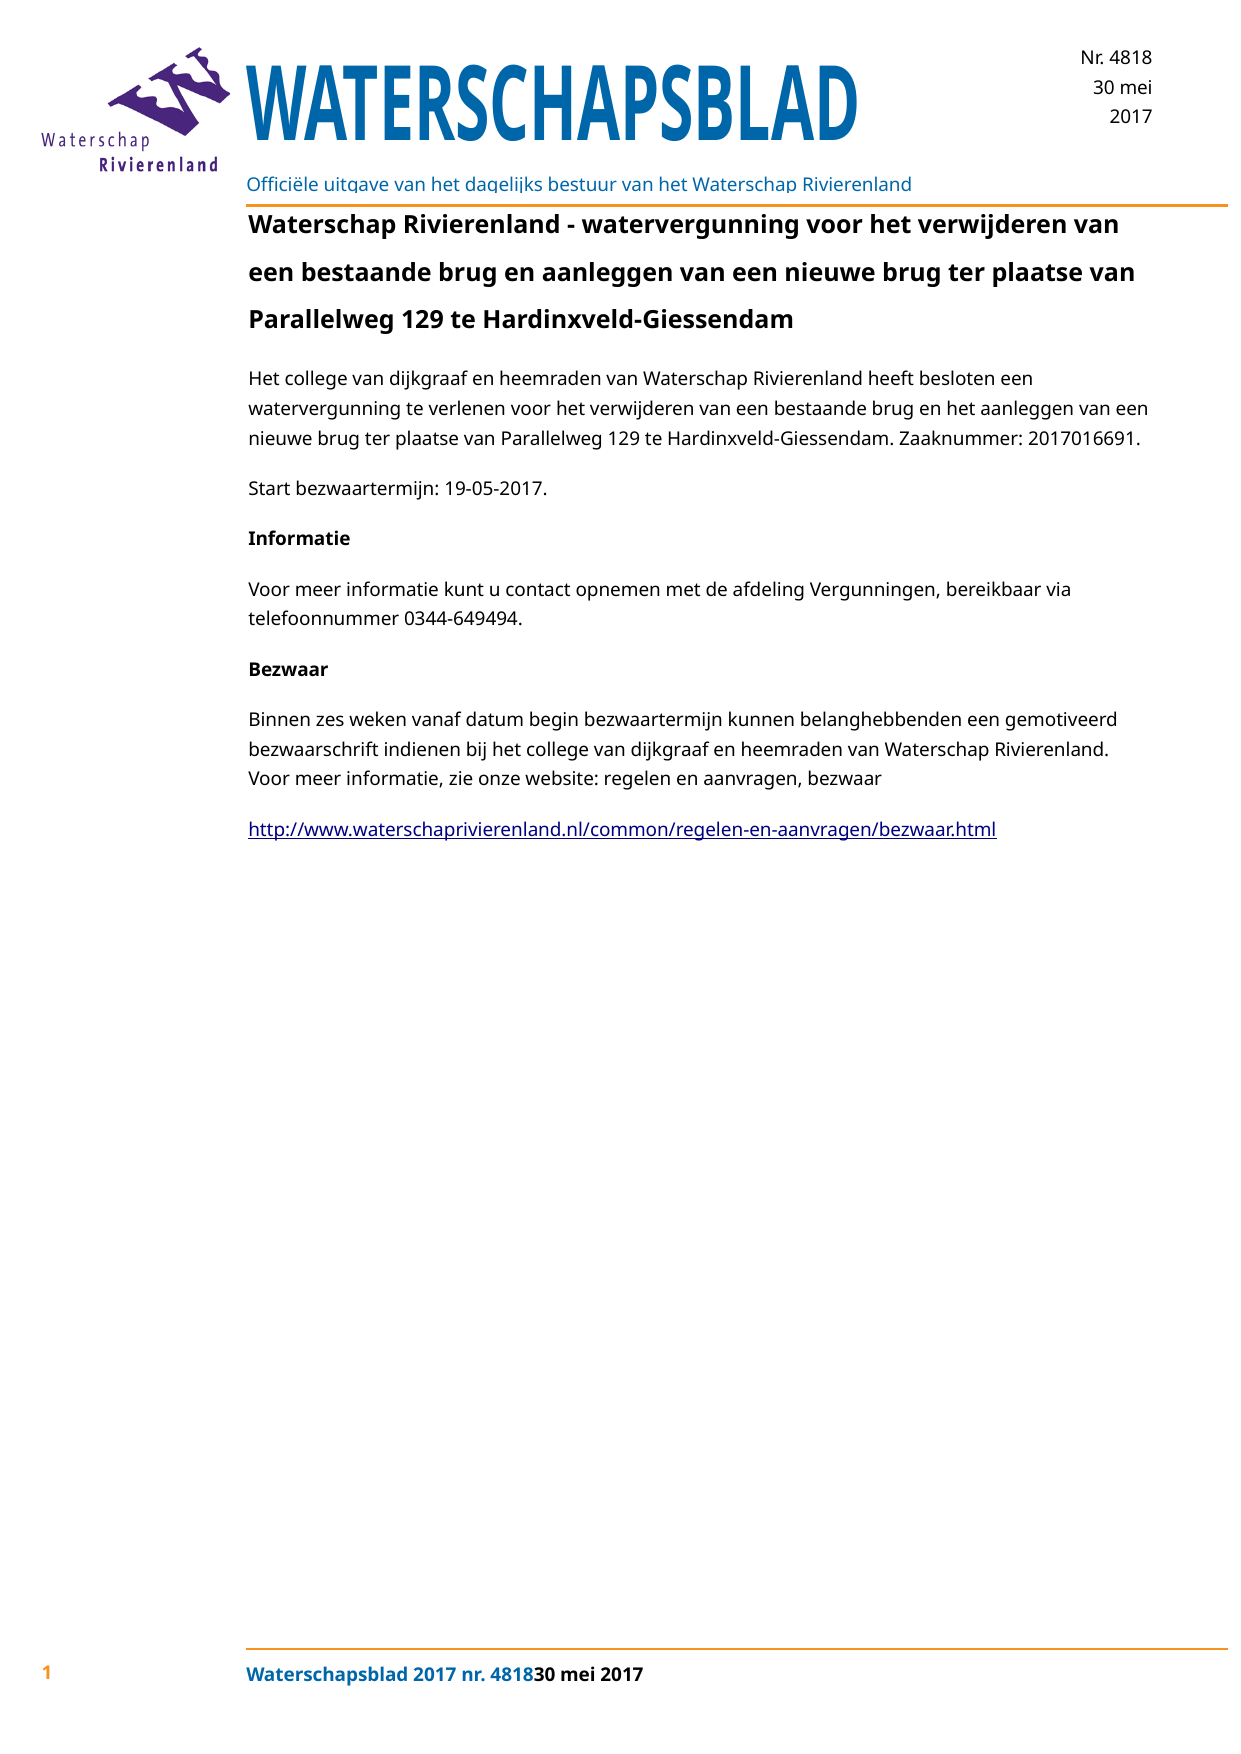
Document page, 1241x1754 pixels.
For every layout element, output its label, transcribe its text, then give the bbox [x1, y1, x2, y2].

text Voor meer informatie kunt u contact opnemen met de afdeling Vergunningen, bereikbaar via telefoonnummer 0344-649494. [248, 576, 1152, 631]
text Informatie [248, 526, 1152, 551]
text Het college van dijkgraaf en heemraden van Waterschap Rivierenland heeft besloten een watervergunning te verlenen voor het verwijderen van een bestaande brug en het aanleggen van een nieuwe brug ter plaatse van Parallelweg 129 te Hardinxveld-Giessendam. Zaaknummer: 2017016691. [248, 366, 1152, 450]
text Start bezwaartermijn: 19-05-2017. [248, 475, 1152, 501]
picture [41, 47, 231, 172]
text Binnen zes weken vanaf datum begin bezwaartermijn kunnen belanghebbenden een gemotiveerd bezwaarschrift indienen bij het college van dijkgraaf en heemraden van Waterschap Rivierenland. Voor meer informatie, zie onze website: regelen en aanvragen, bezwaar [248, 706, 1152, 791]
text http://www.waterschaprivierenland.nl/common/regelen-en-aanvragen/bezwaar.html [248, 816, 1152, 842]
text Bezwaar [248, 656, 1152, 682]
text Waterschap Rivierenland - watervergunning voor het verwijderen van een bestaande brug en aanleggen van een nieuwe brug ter plaatse van Parallelweg 129 te Hardinxveld-Giessendam [248, 207, 1152, 336]
